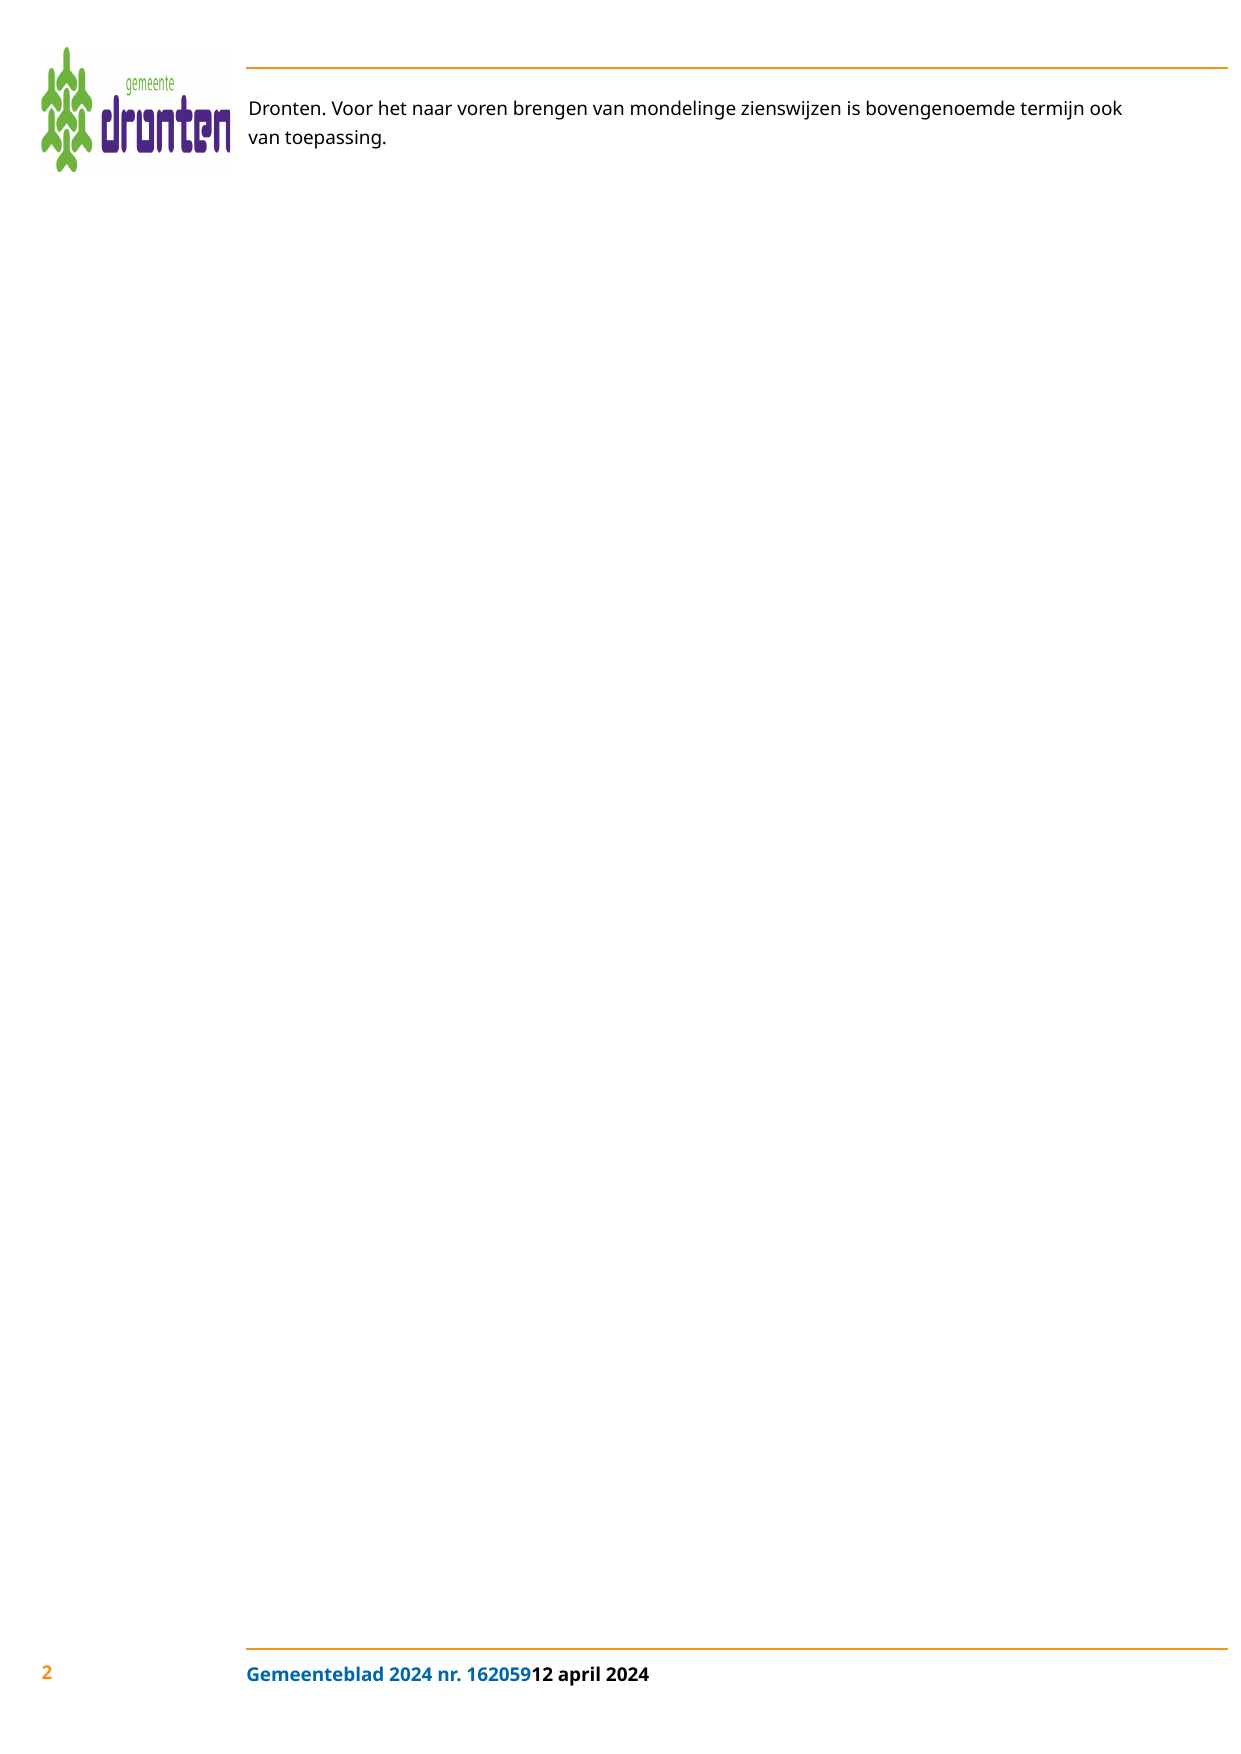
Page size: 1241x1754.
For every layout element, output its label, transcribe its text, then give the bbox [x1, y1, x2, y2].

text Dronten. Voor het naar voren brengen van mondelinge zienswijzen is bovengenoemde termijn ook van toepassing. [248, 95, 1152, 150]
picture [41, 47, 231, 172]
